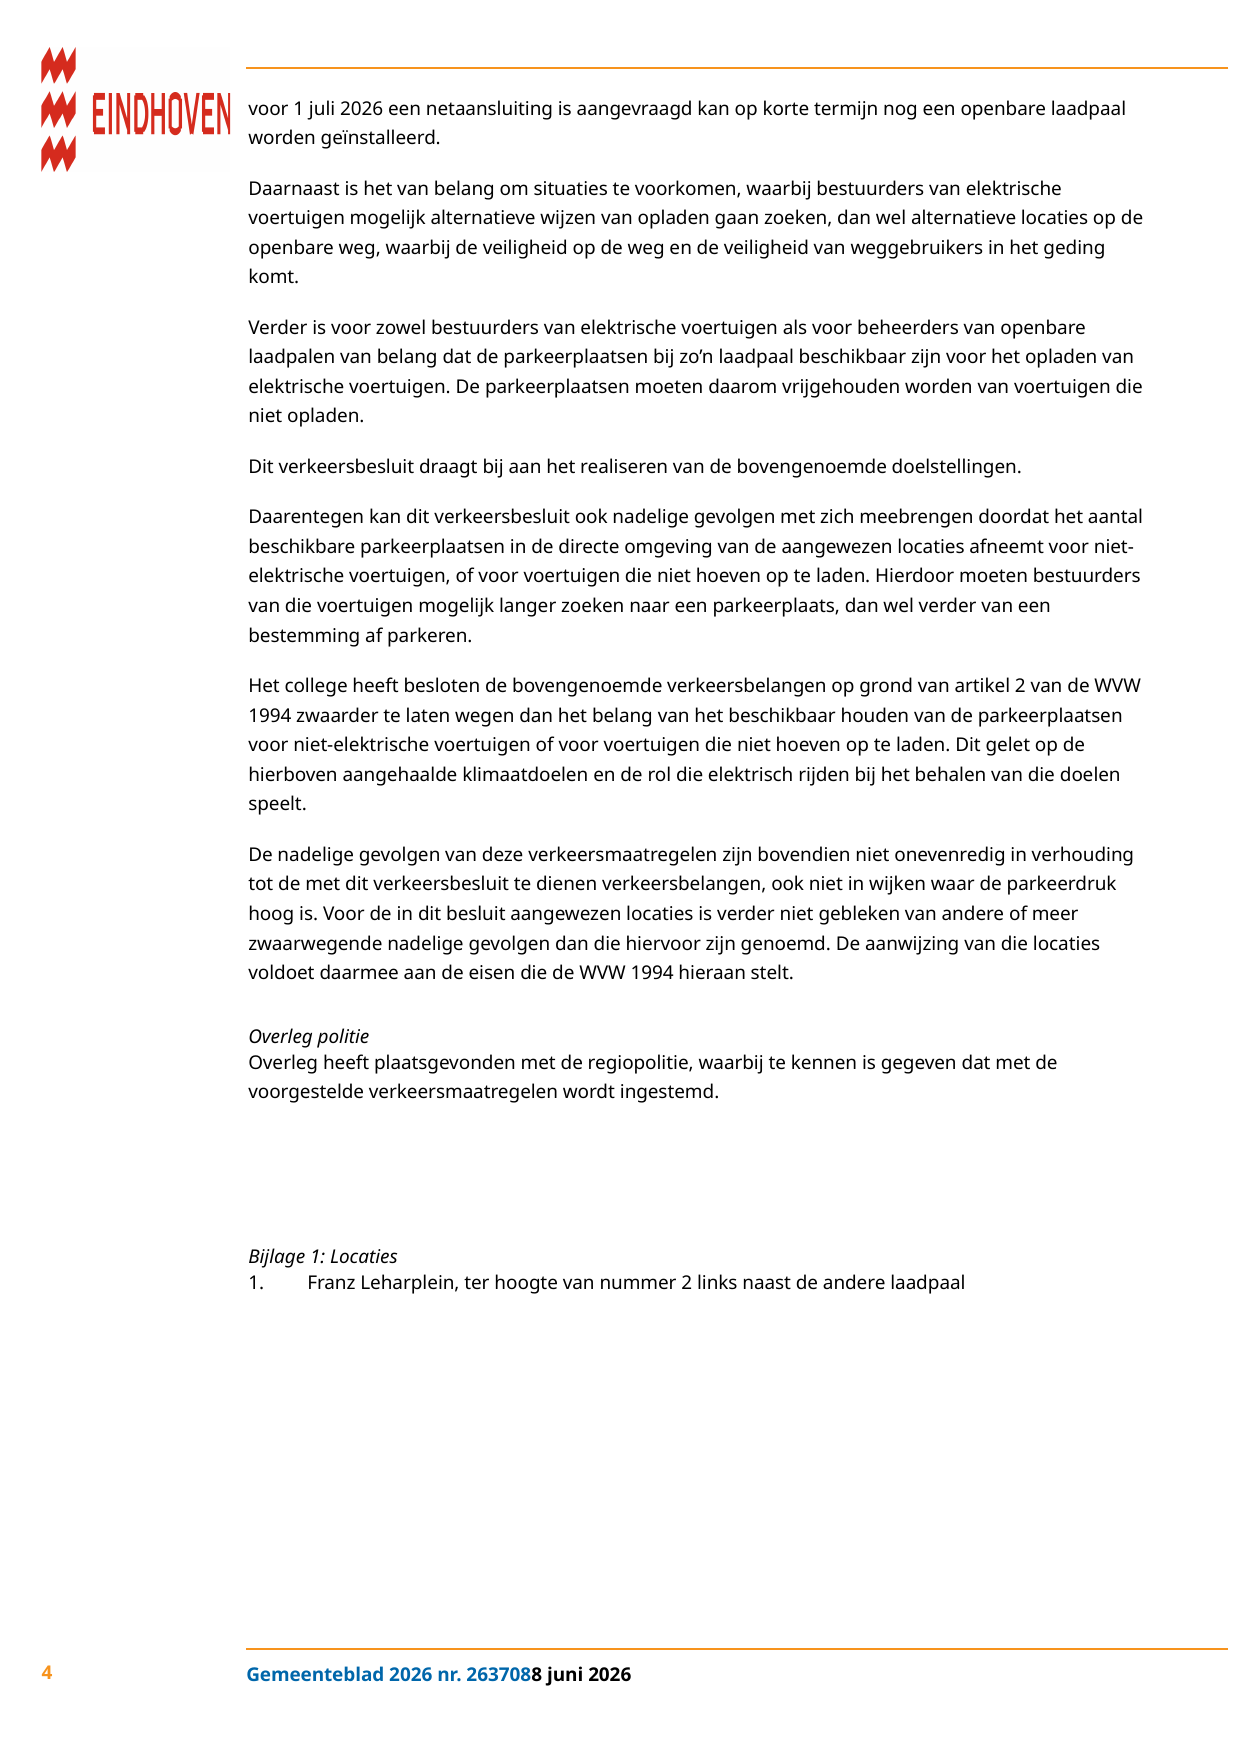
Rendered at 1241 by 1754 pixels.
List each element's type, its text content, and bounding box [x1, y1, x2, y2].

text Het college heeft besloten de bovengenoemde verkeersbelangen op grond van artikel 2 van de WVW 1994 zwaarder te laten wegen dan het belang van het beschikbaar houden van de parkeerplaatsen voor niet-elektrische voertuigen of voor voertuigen die niet hoeven op te laden. Dit gelet op de hierboven aangehaalde klimaatdoelen en de rol die elektrisch rijden bij het behalen van die doelen speelt. [248, 672, 1152, 816]
text Dit verkeersbesluit draagt bij aan het realiseren van de bovengenoemde doelstellingen. [248, 453, 1152, 479]
text Verder is voor zowel bestuurders van elektrische voertuigen als voor beheerders van openbare laadpalen van belang dat de parkeerplaatsen bij zo’n laadpaal beschikbaar zijn voor het opladen van elektrische voertuigen. De parkeerplaatsen moeten daarom vrijgehouden worden van voertuigen die niet opladen. [248, 314, 1152, 428]
list Franz Leharplein, ter hoogte van nummer 2 links naast de andere laadpaal [248, 1269, 1152, 1295]
text Daarnaast is het van belang om situaties te voorkomen, waarbij bestuurders van elektrische voertuigen mogelijk alternatieve wijzen van opladen gaan zoeken, dan wel alternatieve locaties op de openbare weg, waarbij de veiligheid op de weg en de veiligheid van weggebruikers in het geding komt. [248, 175, 1152, 289]
text voor 1 juli 2026 een netaansluiting is aangevraagd kan op korte termijn nog een openbare laadpaal worden geïnstalleerd. [248, 95, 1152, 150]
text De nadelige gevolgen van deze verkeersmaatregelen zijn bovendien niet onevenredig in verhouding tot de met dit verkeersbesluit te dienen verkeersbelangen, ook niet in wijken waar de parkeerdruk hoog is. Voor de in dit besluit aangewezen locaties is verder niet gebleken van andere of meer zwaarwegende nadelige gevolgen dan die hiervoor zijn genoemd. De aanwijzing van die locaties voldoet daarmee aan de eisen die de WVW 1994 hieraan stelt. [248, 841, 1152, 985]
text Overleg heeft plaatsgevonden met de regiopolitie, waarbij te kennen is gegeven dat met de voorgestelde verkeersmaatregelen wordt ingestemd. [248, 1049, 1152, 1104]
text Bijlage 1: Locaties [248, 1243, 1152, 1269]
text Overleg politie [248, 1023, 1152, 1049]
text Daarentegen kan dit verkeersbesluit ook nadelige gevolgen met zich meebrengen doordat het aantal beschikbare parkeerplaatsen in de directe omgeving van de aangewezen locaties afneemt voor niet-elektrische voertuigen, of voor voertuigen die niet hoeven op te laden. Hierdoor moeten bestuurders van die voertuigen mogelijk langer zoeken naar een parkeerplaats, dan wel verder van een bestemming af parkeren. [248, 503, 1152, 648]
picture [41, 47, 231, 172]
